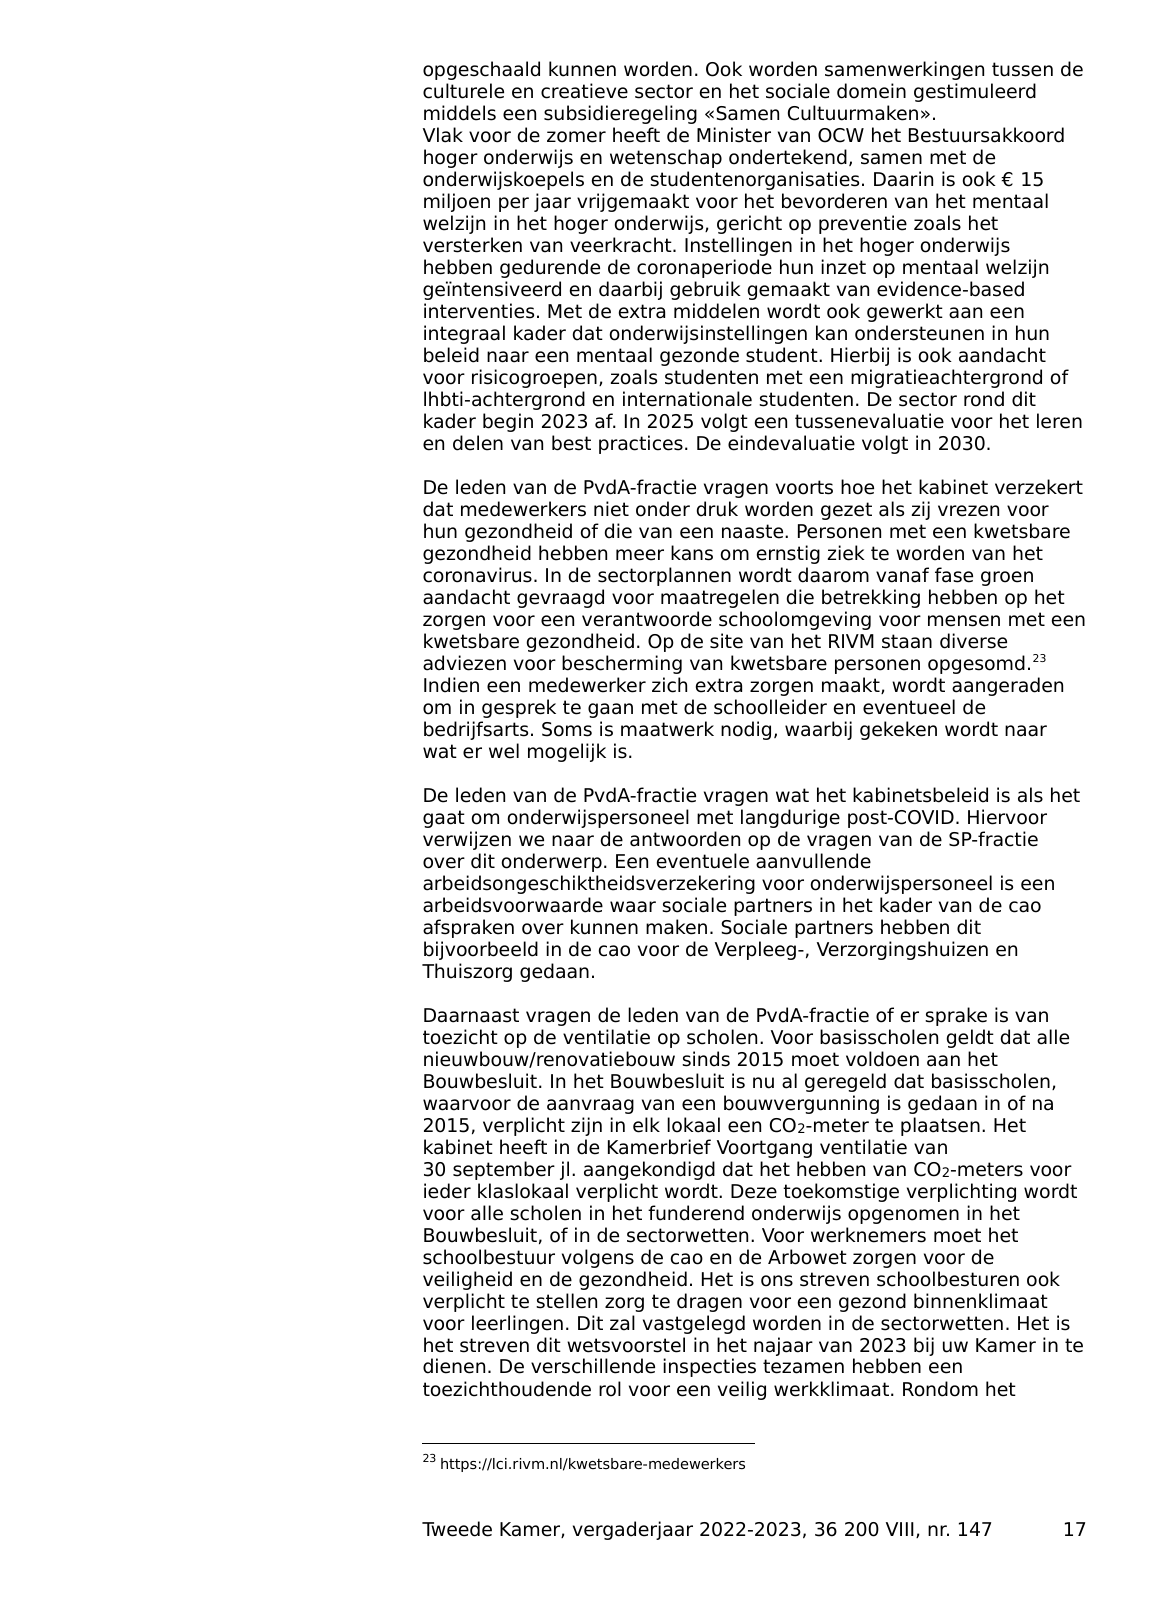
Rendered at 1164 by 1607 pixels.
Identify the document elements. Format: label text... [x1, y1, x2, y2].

text Daarnaast vragen de leden van de PvdA-fractie of er sprake is van toezicht op de ventilatie op scholen. Voor basisscholen geldt dat alle nieuwbouw/renovatiebouw sinds 2015 moet voldoen aan het Bouwbesluit. In het Bouwbesluit is nu al geregeld dat basisscholen, waarvoor de aanvraag van een bouwvergunning is gedaan in of na 2015, verplicht zijn in elk lokaal een CO2-meter te plaatsen. Het kabinet heeft in de Kamerbrief Voortgang ventilatie van 30 september jl. aangekondigd dat het hebben van CO2-meters voor ieder klaslokaal verplicht wordt. Deze toekomstige verplichting wordt voor alle scholen in het funderend onderwijs opgenomen in het Bouwbesluit, of in de sectorwetten. Voor werknemers moet het schoolbestuur volgens de cao en de Arbowet zorgen voor de veiligheid en de gezondheid. Het is ons streven schoolbesturen ook verplicht te stellen zorg te dragen voor een gezond binnenklimaat voor leerlingen. Dit zal vastgelegd worden in de sectorwetten. Het is het streven dit wetsvoorstel in het najaar van 2023 bij uw Kamer in te dienen. De verschillende inspecties tezamen hebben een toezichthoudende rol voor een veilig werkklimaat. Rondom het [422, 1005, 1087, 1400]
text De leden van de PvdA-fractie vragen wat het kabinetsbeleid is als het gaat om onderwijspersoneel met langdurige post-COVID. Hiervoor verwijzen we naar de antwoorden op de vragen van de SP-fractie over dit onderwerp. Een eventuele aanvullende arbeidsongeschiktheidsverzekering voor onderwijspersoneel is een arbeidsvoorwaarde waar sociale partners in het kader van de cao afspraken over kunnen maken. Sociale partners hebben dit bijvoorbeeld in de cao voor de Verpleeg-, Verzorgingshuizen en Thuiszorg gedaan. [422, 785, 1087, 983]
text opgeschaald kunnen worden. Ook worden samenwerkingen tussen de culturele en creatieve sector en het sociale domein gestimuleerd middels een subsidieregeling «Samen Cultuurmaken». [422, 59, 1087, 125]
text https://lci.rivm.nl/kwetsbare-medewerkers [422, 1452, 1087, 1474]
text De leden van de PvdA-fractie vragen voorts hoe het kabinet verzekert dat medewerkers niet onder druk worden gezet als zij vrezen voor hun gezondheid of die van een naaste. Personen met een kwetsbare gezondheid hebben meer kans om ernstig ziek te worden van het coronavirus. In de sectorplannen wordt daarom vanaf fase groen aandacht gevraagd voor maatregelen die betrekking hebben op het zorgen voor een verantwoorde schoolomgeving voor mensen met een kwetsbare gezondheid. Op de site van het RIVM staan diverse adviezen voor bescherming van kwetsbare personen opgesomd. Indien een medewerker zich extra zorgen maakt, wordt aangeraden om in gesprek te gaan met de schoolleider en eventueel de bedrijfsarts. Soms is maatwerk nodig, waarbij gekeken wordt naar wat er wel mogelijk is. [422, 477, 1087, 763]
text Vlak voor de zomer heeft de Minister van OCW het Bestuursakkoord hoger onderwijs en wetenschap ondertekend, samen met de onderwijskoepels en de studentenorganisaties. Daarin is ook € 15 miljoen per jaar vrijgemaakt voor het bevorderen van het mentaal welzijn in het hoger onderwijs, gericht op preventie zoals het versterken van veerkracht. Instellingen in het hoger onderwijs hebben gedurende de coronaperiode hun inzet op mentaal welzijn geïntensiveerd en daarbij gebruik gemaakt van evidence-based interventies. Met de extra middelen wordt ook gewerkt aan een integraal kader dat onderwijsinstellingen kan ondersteunen in hun beleid naar een mentaal gezonde student. Hierbij is ook aandacht voor risicogroepen, zoals studenten met een migratieachtergrond of lhbti-achtergrond en internationale studenten. De sector rond dit kader begin 2023 af. In 2025 volgt een tussenevaluatie voor het leren en delen van best practices. De eindevaluatie volgt in 2030. [422, 125, 1087, 455]
